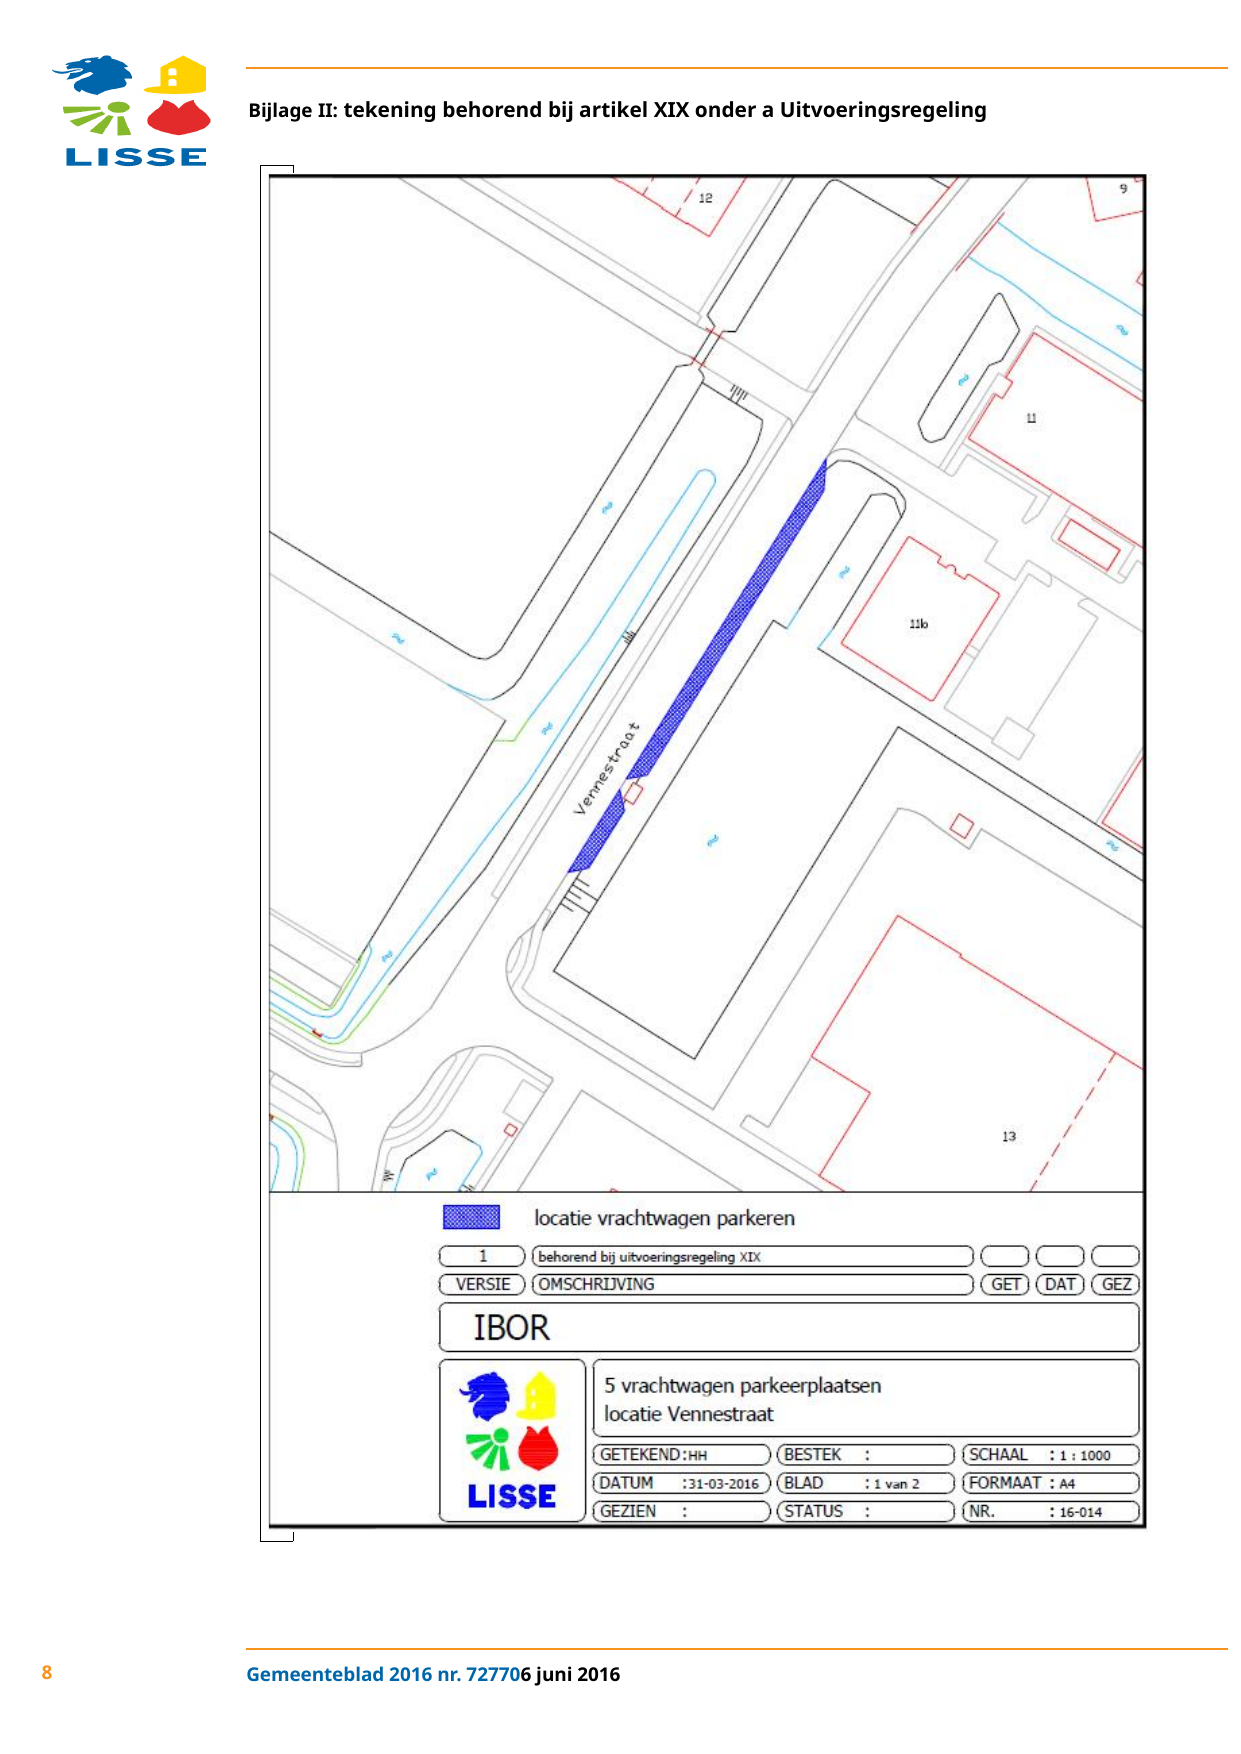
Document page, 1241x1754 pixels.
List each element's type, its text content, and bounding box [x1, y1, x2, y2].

picture [41, 47, 231, 172]
text Bijlage II: tekening behorend bij artikel XIX onder a Uitvoeringsregeling [248, 95, 1152, 123]
picture [268, 173, 1152, 1532]
